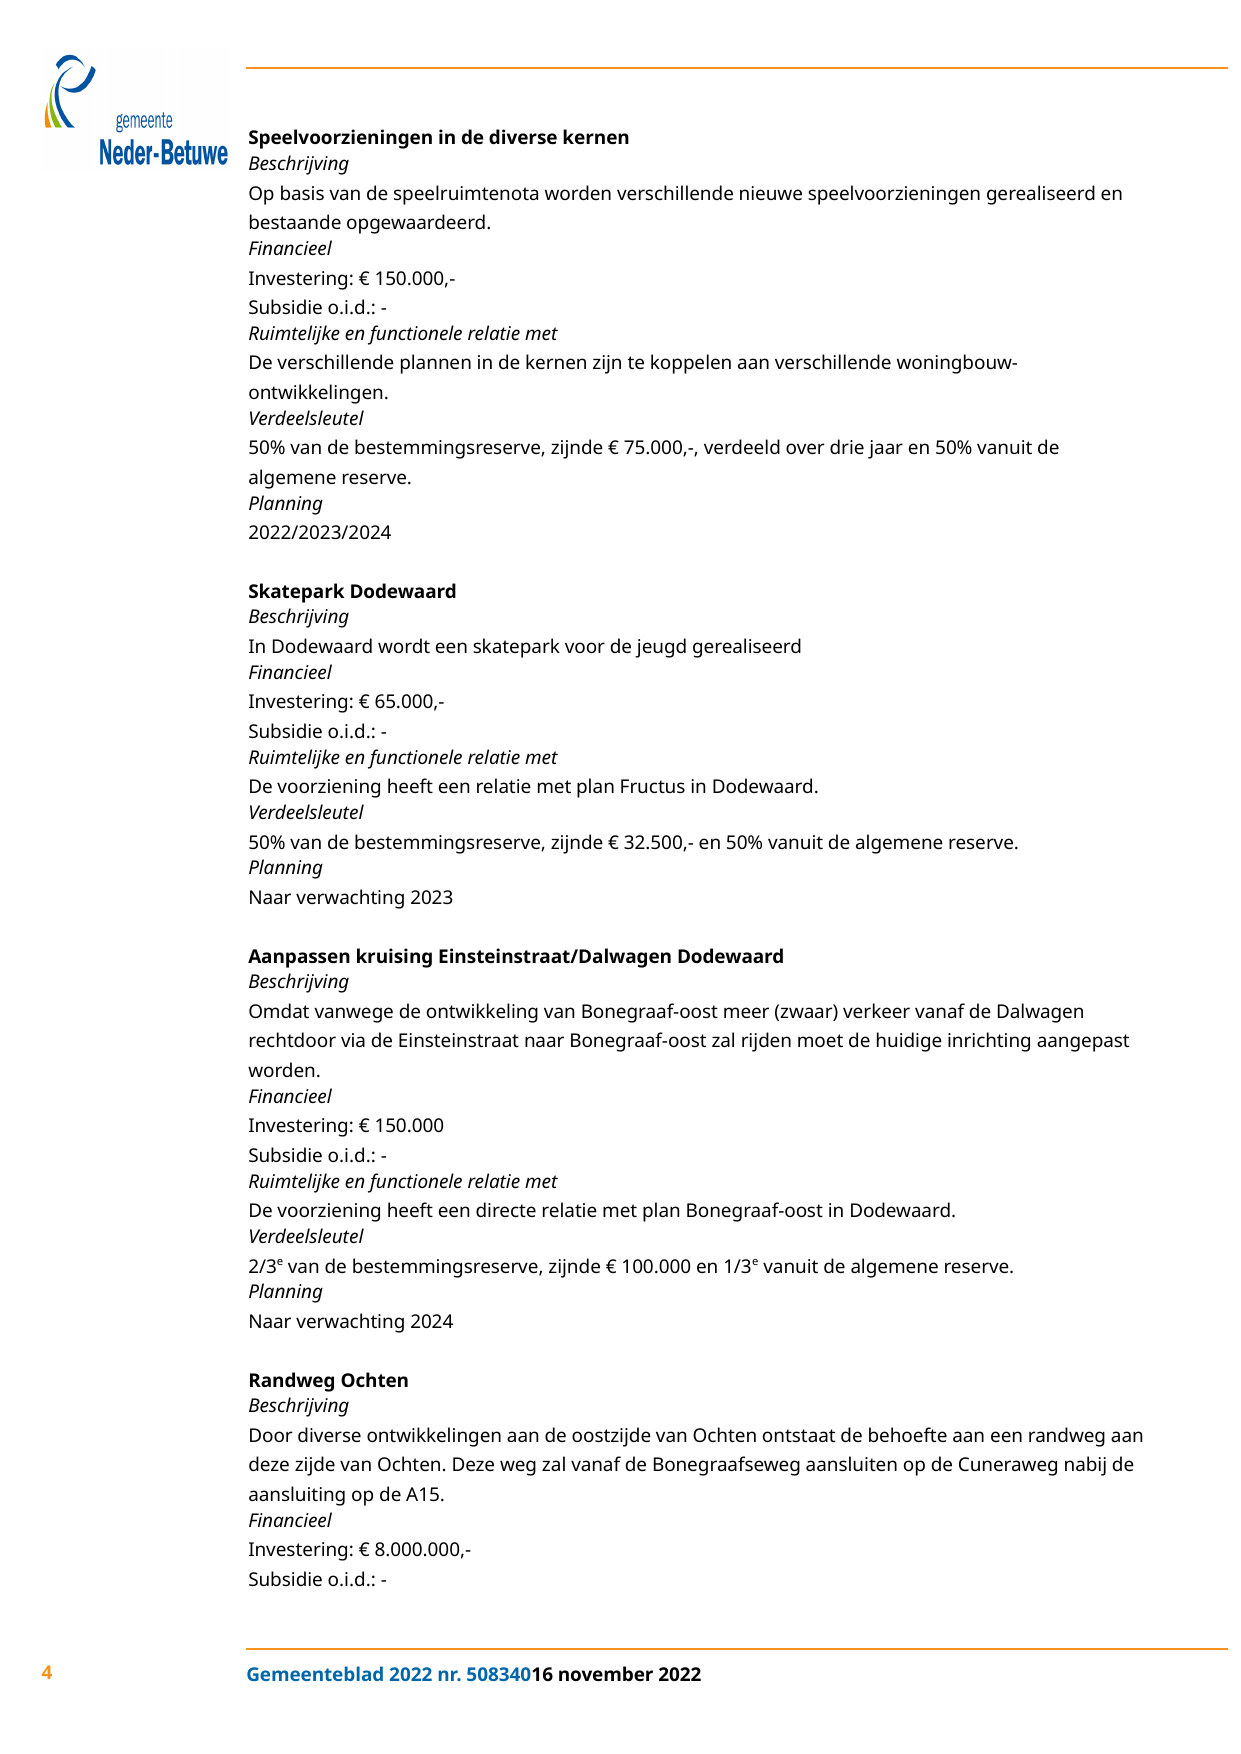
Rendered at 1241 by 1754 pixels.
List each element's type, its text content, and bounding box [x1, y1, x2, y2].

table_cell Financieel Investering: € 150.000,- Subsidie o.i.d.: - [248, 235, 1152, 320]
table_header Randweg Ochten [248, 1367, 1152, 1392]
table_cell Planning 2022/2023/2024 [248, 490, 1152, 545]
table_cell Financieel Investering: € 150.000 Subsidie o.i.d.: - [248, 1083, 1152, 1168]
table_cell Beschrijving In Dodewaard wordt een skatepark voor de jeugd gerealiseerd [248, 604, 1152, 659]
table_cell Beschrijving Op basis van de speelruimtenota worden verschillende nieuwe speelvoorzieningen gerealiseerd en bestaande opgewaardeerd. [248, 150, 1152, 235]
table_cell Beschrijving Omdat vanwege de ontwikkeling van Bonegraaf-oost meer (zwaar) verkeer vanaf de Dalwagen rechtdoor via de Einsteinstraat naar Bonegraaf-oost zal rijden moet de huidige inrichting aangepast worden. [248, 969, 1152, 1083]
picture [41, 47, 231, 172]
table_header Speelvoorzieningen in de diverse kernen [248, 125, 1152, 150]
table_cell Planning Naar verwachting 2023 [248, 855, 1152, 910]
table_cell Planning Naar verwachting 2024 [248, 1279, 1152, 1334]
table_cell Ruimtelijke en functionele relatie met De verschillende plannen in de kernen zijn te koppelen aan verschillende woningbouw-ontwikkelingen. [248, 320, 1152, 405]
table_cell Ruimtelijke en functionele relatie met De voorziening heeft een directe relatie met plan Bonegraaf-oost in Dodewaard. [248, 1168, 1152, 1223]
table_header Aanpassen kruising Einsteinstraat/Dalwagen Dodewaard [248, 943, 1152, 968]
table_cell Financieel Investering: € 65.000,- Subsidie o.i.d.: - [248, 659, 1152, 744]
table_cell Beschrijving Door diverse ontwikkelingen aan de oostzijde van Ochten ontstaat de behoefte aan een randweg aan deze zijde van Ochten. Deze weg zal vanaf de Bonegraafseweg aansluiten op de Cuneraweg nabij de aansluiting op de A15. [248, 1393, 1152, 1507]
table_cell Verdeelsleutel 50% van de bestemmingsreserve, zijnde € 75.000,-, verdeeld over drie jaar en 50% vanuit de algemene reserve. [248, 405, 1152, 490]
table_cell Ruimtelijke en functionele relatie met De voorziening heeft een relatie met plan Fructus in Dodewaard. [248, 744, 1152, 799]
table_cell Verdeelsleutel 50% van de bestemmingsreserve, zijnde € 32.500,- en 50% vanuit de algemene reserve. [248, 799, 1152, 854]
table_header Skatepark Dodewaard [248, 578, 1152, 604]
table_cell Financieel Investering: € 8.000.000,- Subsidie o.i.d.: - [248, 1507, 1152, 1592]
table_cell Verdeelsleutel 2/3e van de bestemmingsreserve, zijnde € 100.000 en 1/3e vanuit de algemene reserve. [248, 1223, 1152, 1278]
